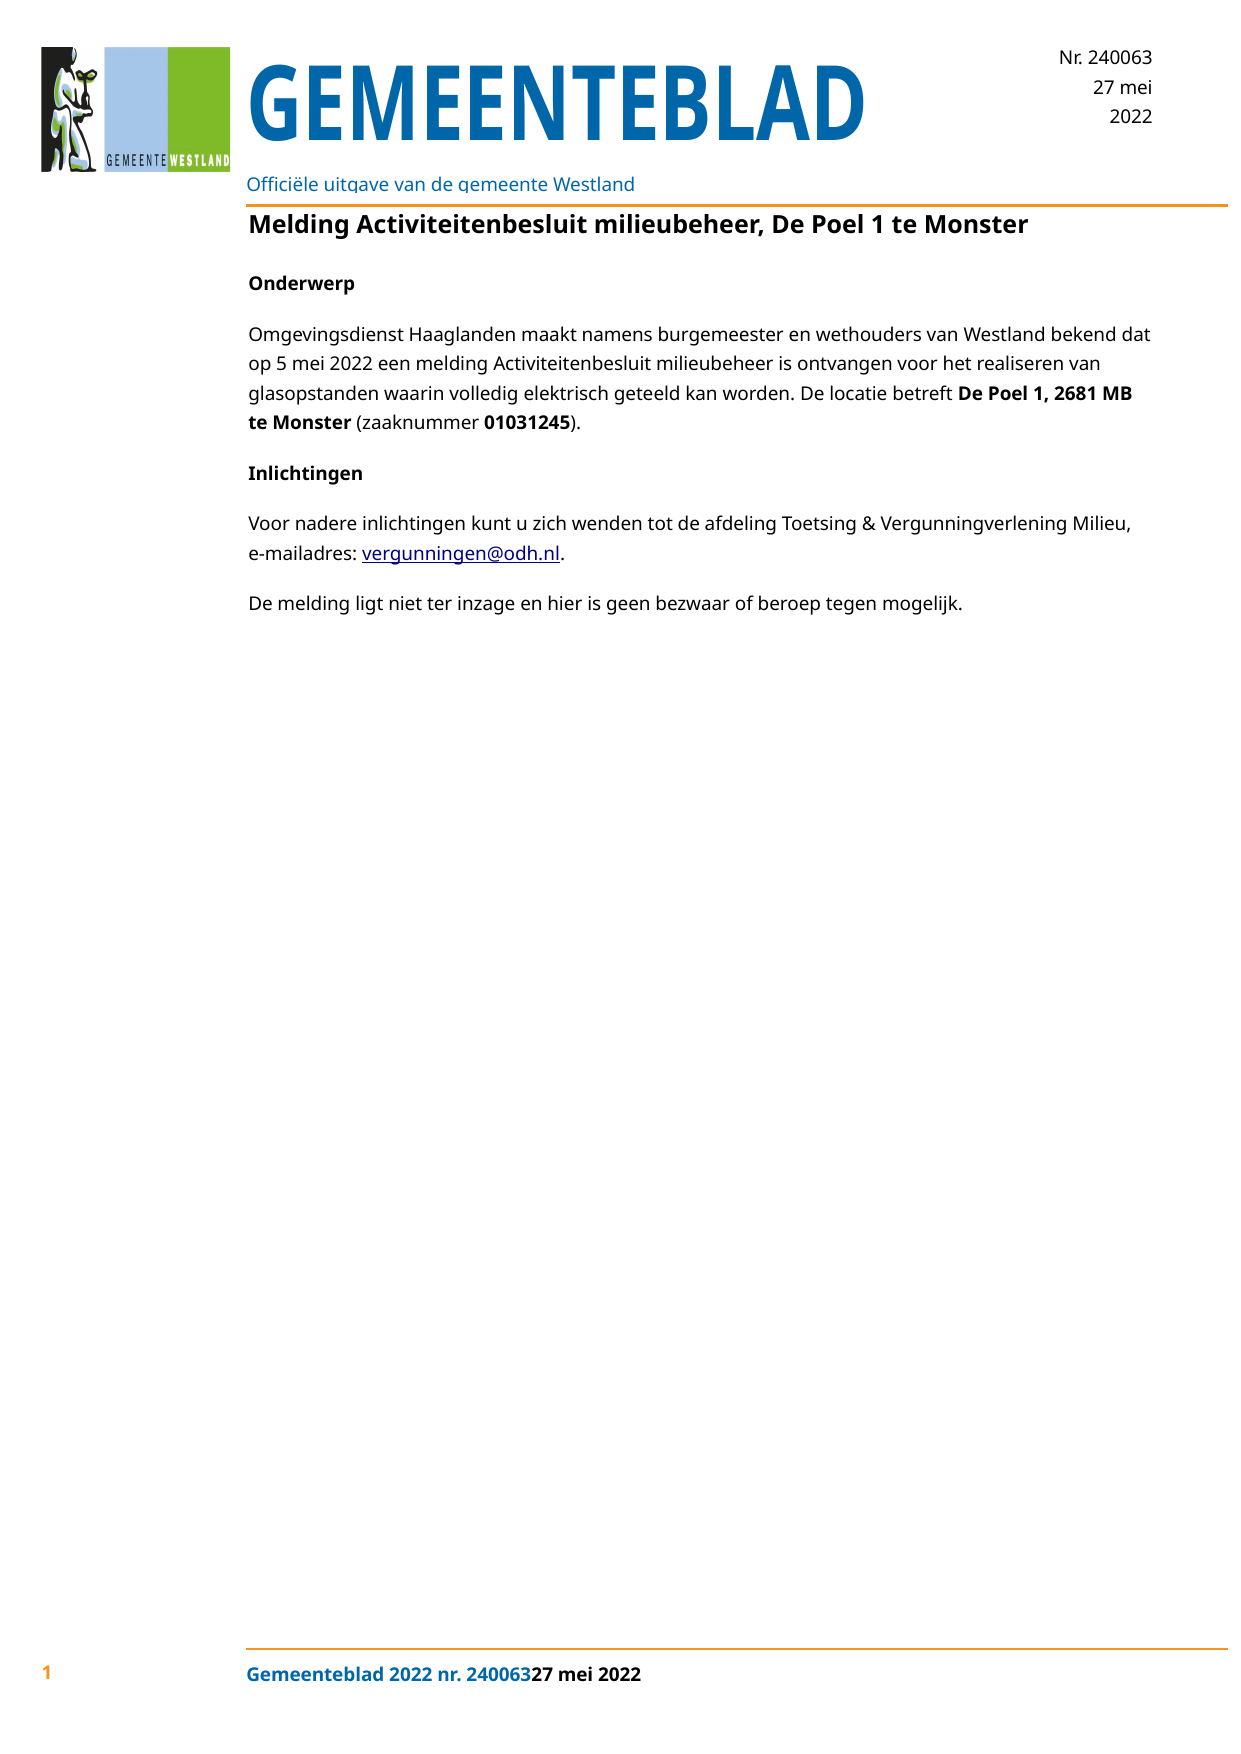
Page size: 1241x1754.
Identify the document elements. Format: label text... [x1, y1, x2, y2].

text Omgevingsdienst Haaglanden maakt namens burgemeester en wethouders van Westland bekend dat op 5 mei 2022 een melding Activiteitenbesluit milieubeheer is ontvangen voor het realiseren van glasopstanden waarin volledig elektrisch geteeld kan worden. De locatie betreft De Poel 1, 2681 MB te Monster (zaaknummer 01031245). [248, 321, 1152, 435]
picture [41, 47, 231, 172]
text Melding Activiteitenbesluit milieubeheer, De Poel 1 te Monster [248, 207, 1152, 241]
text Inlichtingen [248, 460, 1152, 486]
text Onderwerp [248, 270, 1152, 296]
text Voor nadere inlichtingen kunt u zich wenden tot de afdeling Toetsing & Vergunningverlening Milieu, e-mailadres: vergunningen@odh.nl. [248, 510, 1152, 566]
text De melding ligt niet ter inzage en hier is geen bezwaar of beroep tegen mogelijk. [248, 590, 1152, 616]
